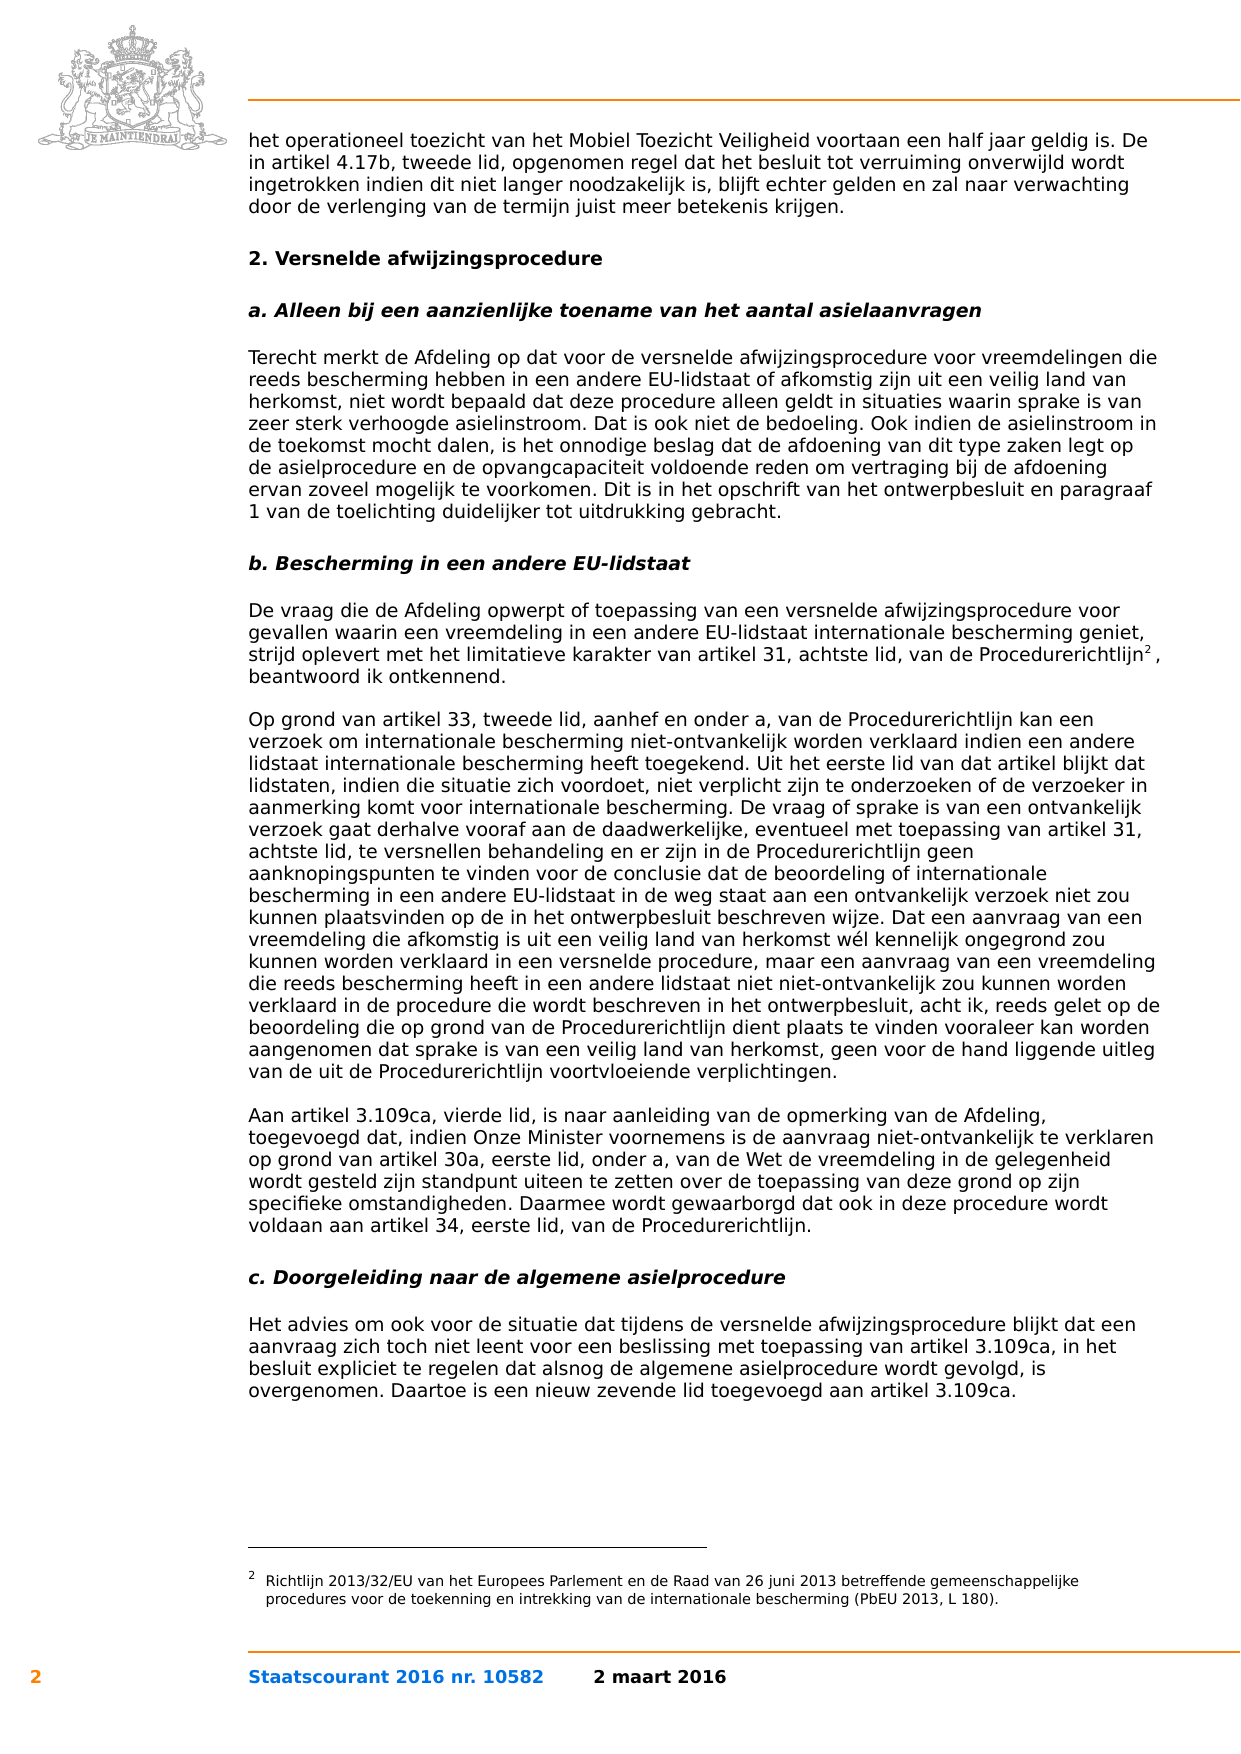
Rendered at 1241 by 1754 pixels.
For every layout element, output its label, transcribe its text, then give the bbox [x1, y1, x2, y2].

subtitle b. Bescherming in een andere EU-lidstaat [248, 553, 1163, 574]
subtitle c. Doorgeleiding naar de algemene asielprocedure [248, 1267, 1163, 1289]
text Aan artikel 3.109ca, vierde lid, is naar aanleiding van de opmerking van de Afdeling, toegevoegd dat, indien Onze Minister voornemens is de aanvraag niet-ontvankelijk te verklaren op grond van artikel 30a, eerste lid, onder a, van de Wet de vreemdeling in de gelegenheid wordt gesteld zijn standpunt uiteen te zetten over de toepassing van deze grond op zijn specifieke omstandigheden. Daarmee wordt gewaarborgd dat ook in deze procedure wordt voldaan aan artikel 34, eerste lid, van de Procedurerichtlijn. [248, 1105, 1163, 1237]
subtitle 2. Versnelde afwijzingsprocedure [248, 248, 1163, 270]
text Het advies om ook voor de situatie dat tijdens de versnelde afwijzingsprocedure blijkt dat een aanvraag zich toch niet leent voor een beslissing met toepassing van artikel 3.109ca, in het besluit expliciet te regelen dat alsnog de algemene asielprocedure wordt gevolgd, is overgenomen. Daartoe is een nieuw zevende lid toegevoegd aan artikel 3.109ca. [248, 1314, 1163, 1402]
text De vraag die de Afdeling opwerpt of toepassing van een versnelde afwijzingsprocedure voor gevallen waarin een vreemdeling in een andere EU-lidstaat internationale bescherming geniet, strijd oplevert met het limitatieve karakter van artikel 31, achtste lid, van de Procedurerichtlijn, beantwoord ik ontkennend. [248, 599, 1163, 687]
text het operationeel toezicht van het Mobiel Toezicht Veiligheid voortaan een half jaar geldig is. De in artikel 4.17b, tweede lid, opgenomen regel dat het besluit tot verruiming onverwijld wordt ingetrokken indien dit niet langer noodzakelijk is, blijft echter gelden en zal naar verwachting door de verlenging van de termijn juist meer betekenis krijgen. [248, 130, 1163, 218]
text Op grond van artikel 33, tweede lid, aanhef en onder a, van de Procedurerichtlijn kan een verzoek om internationale bescherming niet-ontvankelijk worden verklaard indien een andere lidstaat internationale bescherming heeft toegekend. Uit het eerste lid van dat artikel blijkt dat lidstaten, indien die situatie zich voordoet, niet verplicht zijn te onderzoeken of de verzoeker in aanmerking komt voor internationale bescherming. De vraag of sprake is van een ontvankelijk verzoek gaat derhalve vooraf aan de daadwerkelijke, eventueel met toepassing van artikel 31, achtste lid, te versnellen behandeling en er zijn in de Procedurerichtlijn geen aanknopingspunten te vinden voor de conclusie dat de beoordeling of internationale bescherming in een andere EU-lidstaat in de weg staat aan een ontvankelijk verzoek niet zou kunnen plaatsvinden op de in het ontwerpbesluit beschreven wijze. Dat een aanvraag van een vreemdeling die afkomstig is uit een veilig land van herkomst wél kennelijk ongegrond zou kunnen worden verklaard in een versnelde procedure, maar een aanvraag van een vreemdeling die reeds bescherming heeft in een andere lidstaat niet niet-ontvankelijk zou kunnen worden verklaard in de procedure die wordt beschreven in het ontwerpbesluit, acht ik, reeds gelet op de beoordeling die op grond van de Procedurerichtlijn dient plaats te vinden vooraleer kan worden aangenomen dat sprake is van een veilig land van herkomst, geen voor de hand liggende uitleg van de uit de Procedurerichtlijn voortvloeiende verplichtingen. [248, 709, 1163, 1083]
subtitle a. Alleen bij een aanzienlijke toename van het aantal asielaanvragen [248, 300, 1163, 322]
text Richtlijn 2013/32/EU van het Europees Parlement en de Raad van 26 juni 2013 betreffende gemeenschappelijke procedures voor de toekenning en intrekking van de internationale bescherming (PbEU 2013, L 180). [248, 1569, 1163, 1608]
text Terecht merkt de Afdeling op dat voor de versnelde afwijzingsprocedure voor vreemdelingen die reeds bescherming hebben in een andere EU-lidstaat of afkomstig zijn uit een veilig land van herkomst, niet wordt bepaald dat deze procedure alleen geldt in situaties waarin sprake is van zeer sterk verhoogde asielinstroom. Dat is ook niet de bedoeling. Ook indien de asielinstroom in de toekomst mocht dalen, is het onnodige beslag dat de afdoening van dit type zaken legt op de asielprocedure en de opvangcapaciteit voldoende reden om vertraging bij de afdoening ervan zoveel mogelijk te voorkomen. Dit is in het opschrift van het ontwerpbesluit en paragraaf 1 van de toelichting duidelijker tot uitdrukking gebracht. [248, 347, 1163, 523]
picture [38, 25, 227, 150]
